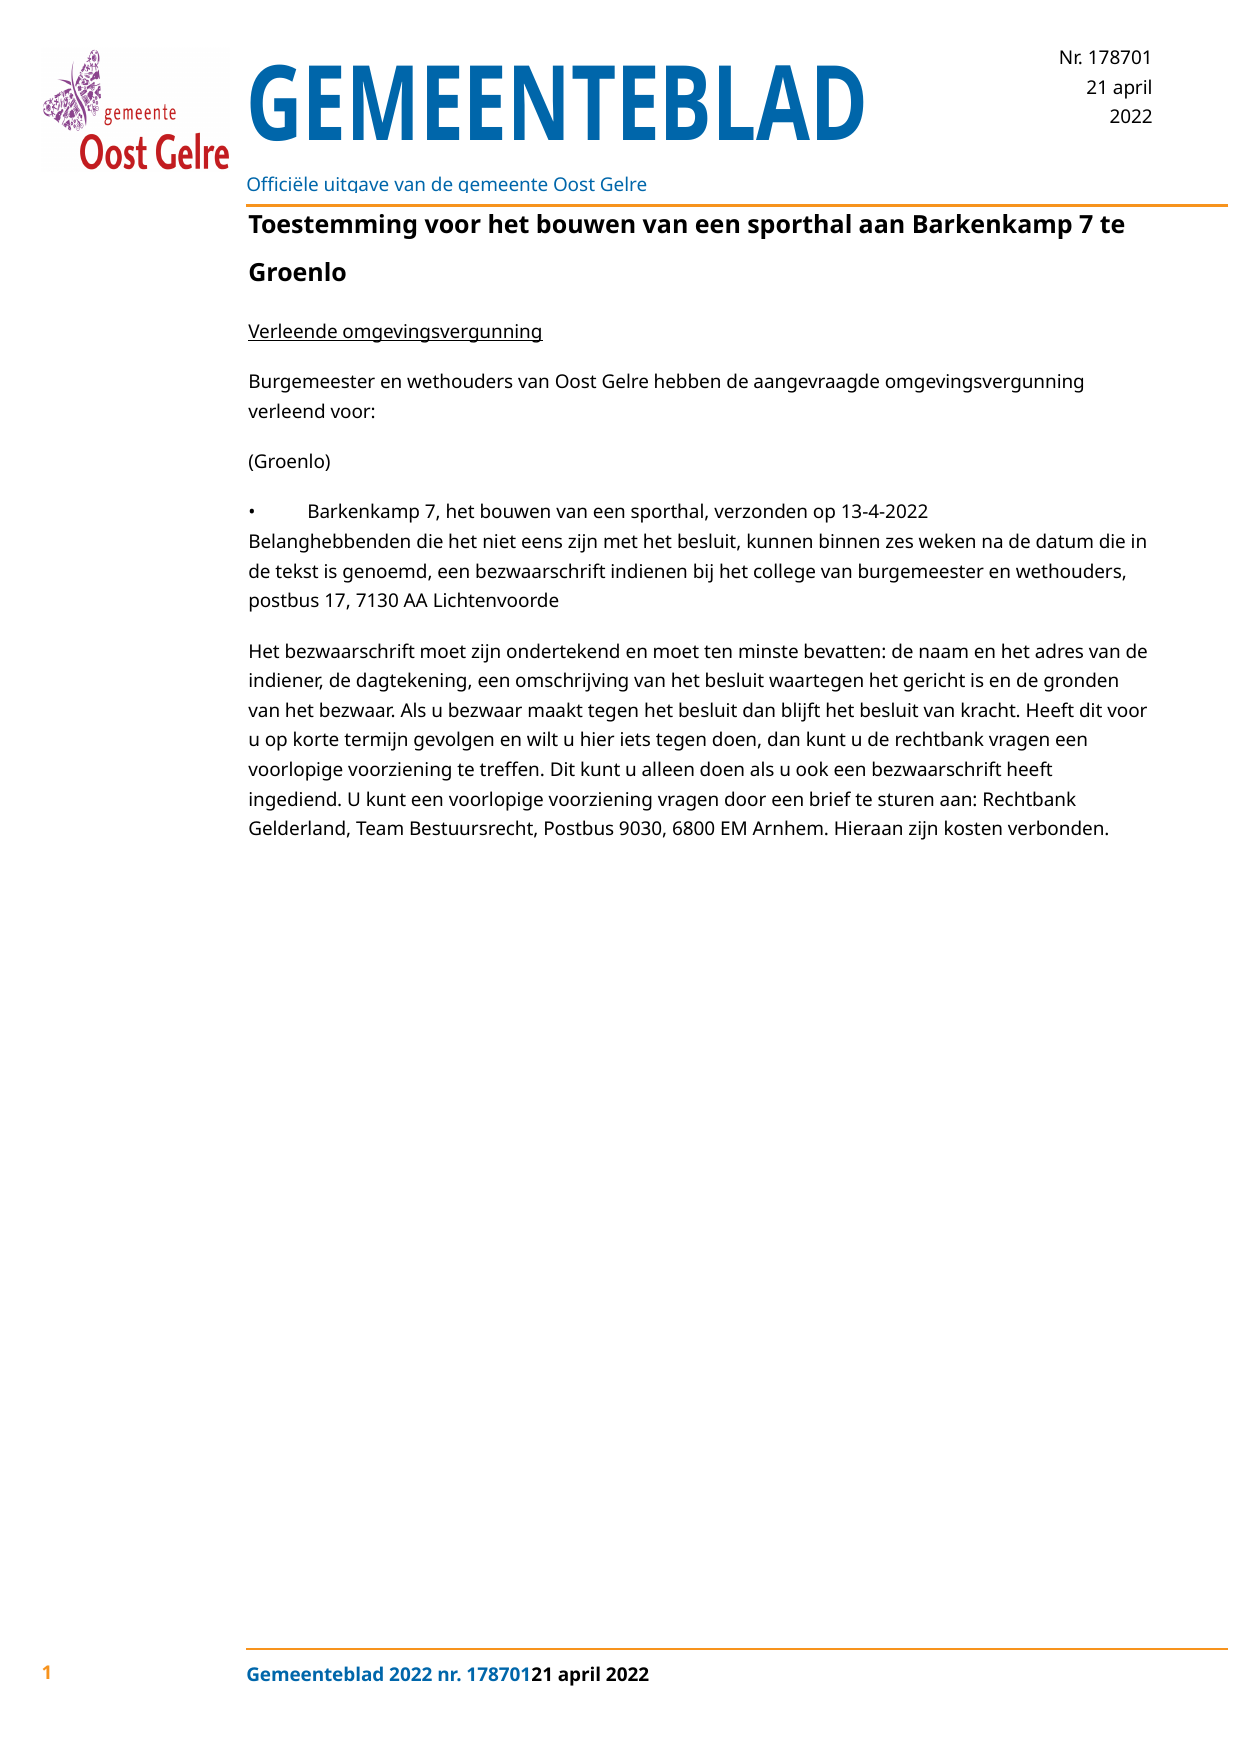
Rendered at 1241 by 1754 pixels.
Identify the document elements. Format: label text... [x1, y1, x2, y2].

text Het bezwaarschrift moet zijn ondertekend en moet ten minste bevatten: de naam en het adres van de indiener, de dagtekening, een omschrijving van het besluit waartegen het gericht is en de gronden van het bezwaar. Als u bezwaar maakt tegen het besluit dan blijft het besluit van kracht. Heeft dit voor u op korte termijn gevolgen en wilt u hier iets tegen doen, dan kunt u de rechtbank vragen een voorlopige voorziening te treffen. Dit kunt u alleen doen als u ook een bezwaarschrift heeft ingediend. U kunt een voorlopige voorziening vragen door een brief te sturen aan: Rechtbank Gelderland, Team Bestuursrecht, Postbus 9030, 6800 EM Arnhem. Hieraan zijn kosten verbonden. [248, 638, 1152, 841]
text (Groenlo) [248, 448, 1152, 474]
text Toestemming voor het bouwen van een sporthal aan Barkenkamp 7 te Groenlo [248, 207, 1152, 288]
picture [41, 47, 231, 172]
text Burgemeester en wethouders van Oost Gelre hebben de aangevraagde omgevingsvergunning verleend voor: [248, 368, 1152, 424]
list Barkenkamp 7, het bouwen van een sporthal, verzonden op 13-4-2022 [248, 499, 1152, 524]
text Verleende omgevingsvergunning [248, 318, 1152, 344]
text Belanghebbenden die het niet eens zijn met het besluit, kunnen binnen zes weken na de datum die in de tekst is genoemd, een bezwaarschrift indienen bij het college van burgemeester en wethouders, postbus 17, 7130 AA Lichtenvoorde [248, 528, 1152, 613]
